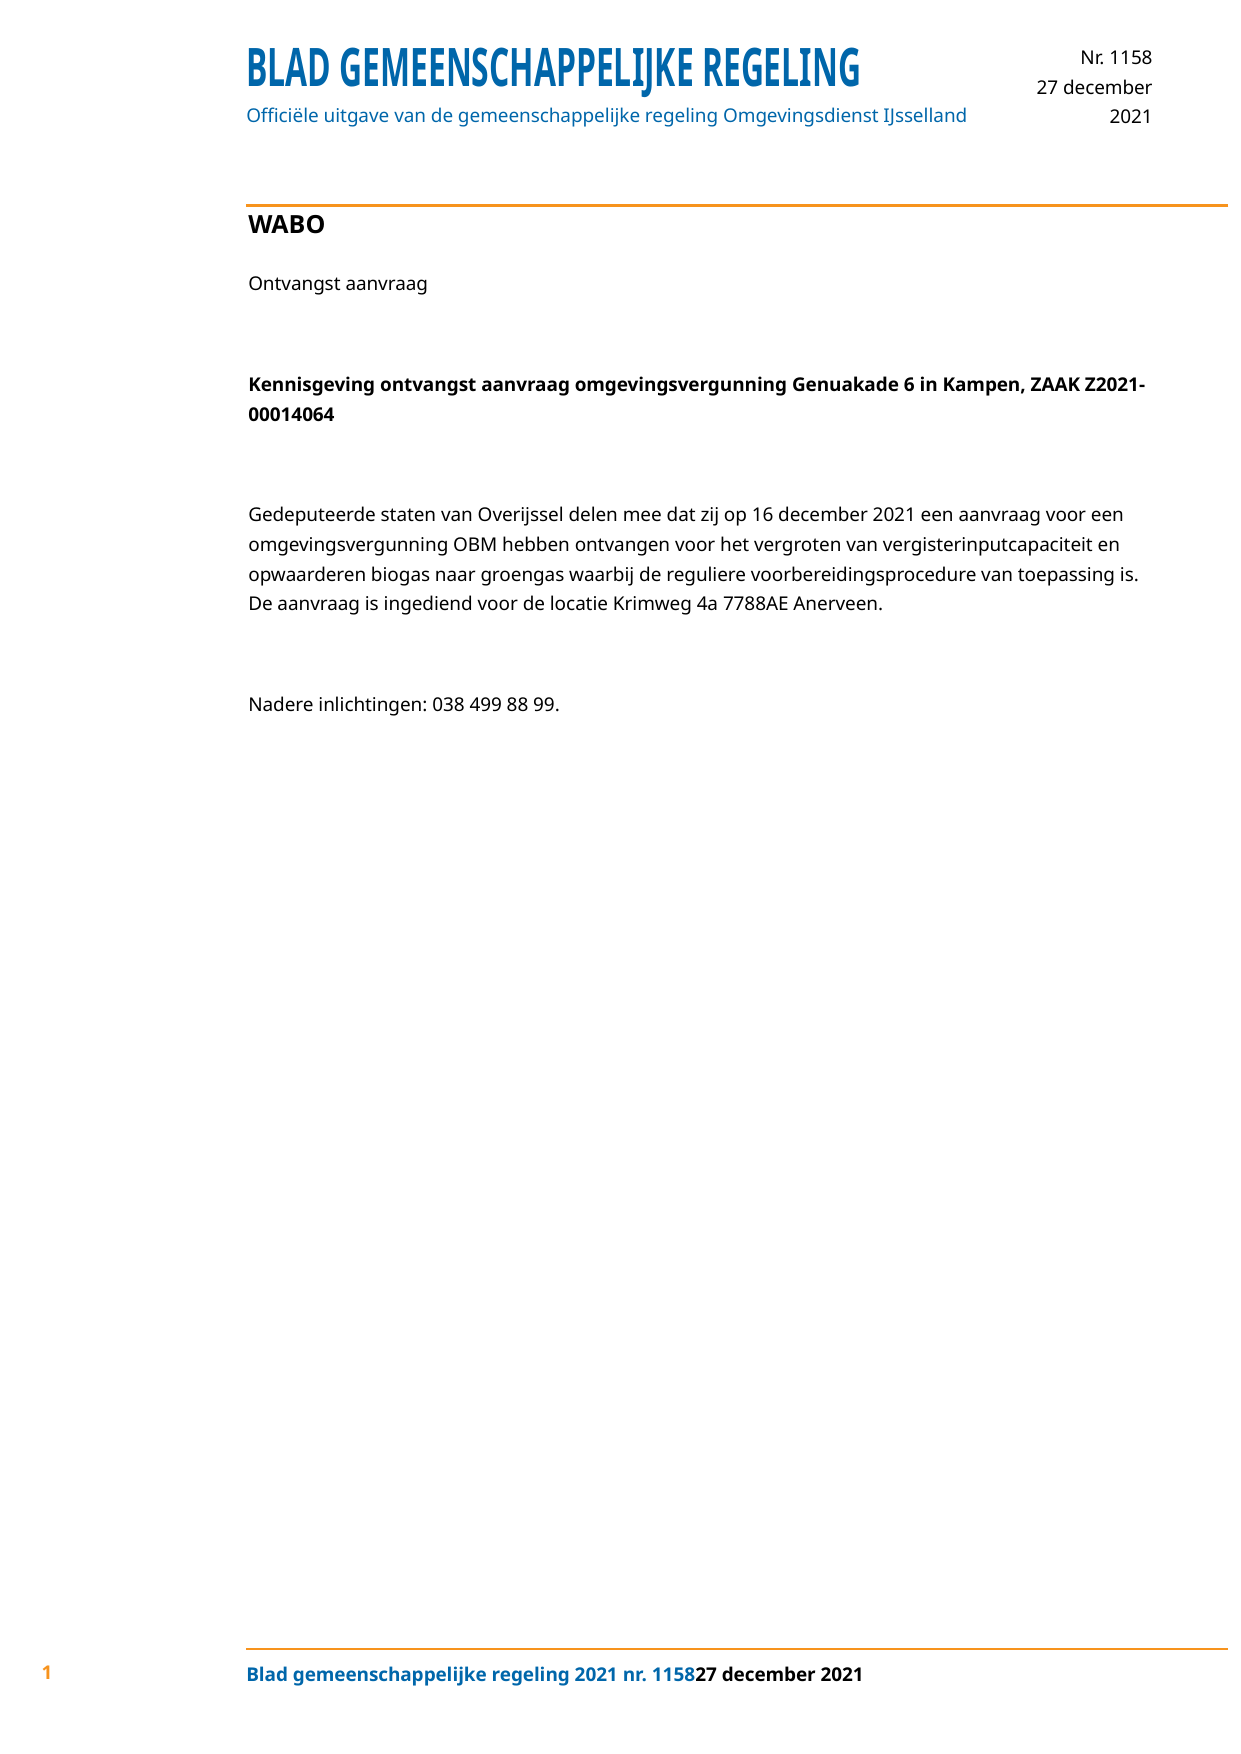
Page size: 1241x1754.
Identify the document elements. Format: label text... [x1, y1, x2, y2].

text Gedeputeerde staten van Overijssel delen mee dat zij op 16 december 2021 een aanvraag voor een omgevingsvergunning OBM hebben ontvangen voor het vergroten van vergisterinputcapaciteit en opwaarderen biogas naar groengas waarbij de reguliere voorbereidingsprocedure van toepassing is. De aanvraag is ingediend voor de locatie Krimweg 4a 7788AE Anerveen. [248, 502, 1152, 616]
text WABO [248, 207, 1152, 241]
picture [41, 47, 231, 172]
text Kennisgeving ontvangst aanvraag omgevingsvergunning Genuakade 6 in Kampen, ZAAK Z2021-00014064 [248, 371, 1152, 426]
text Nadere inlichtingen: 038 499 88 99. [248, 691, 1152, 717]
text Ontvangst aanvraag [248, 270, 1152, 296]
